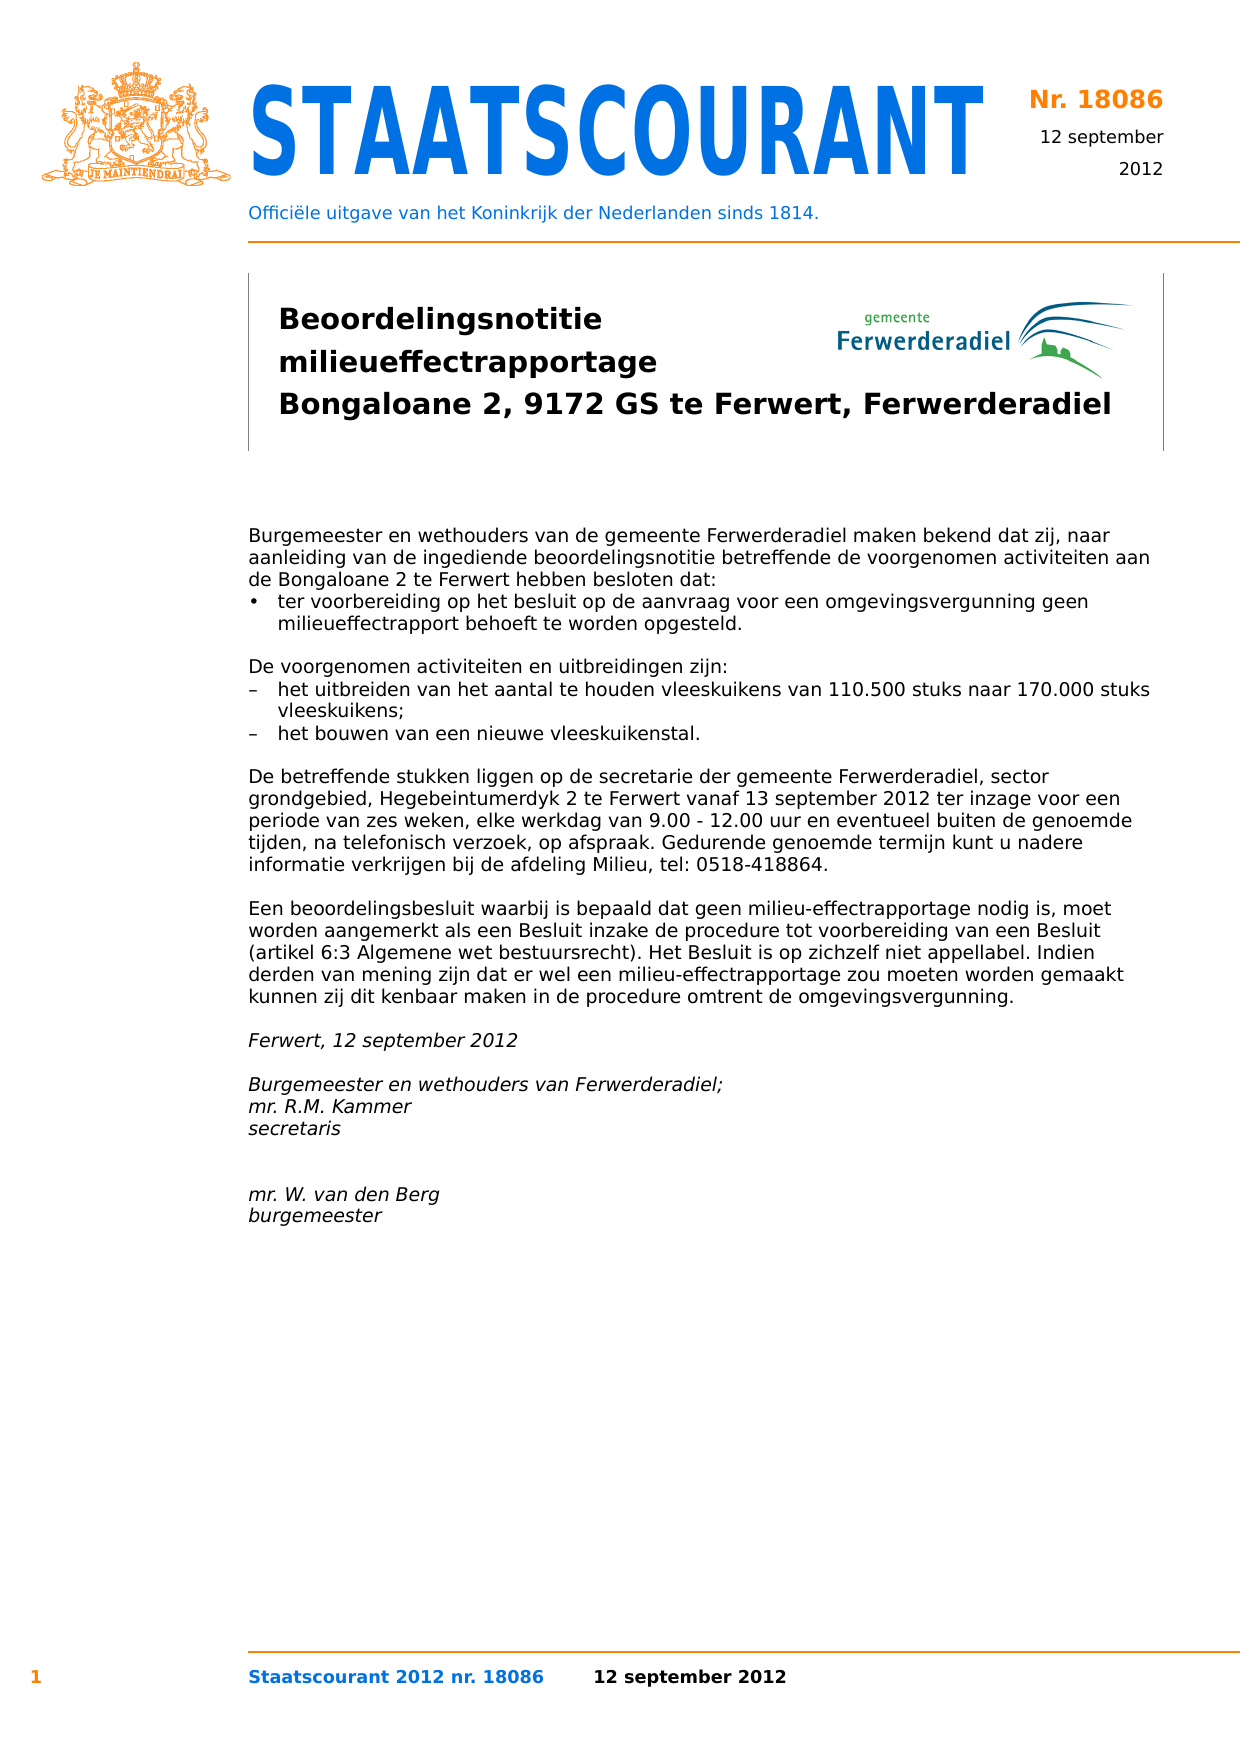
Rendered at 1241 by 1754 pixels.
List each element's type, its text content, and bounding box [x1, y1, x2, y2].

text Ferwert, 12 september 2012 [248, 1030, 1163, 1052]
text Burgemeester en wethouders van Ferwerderadiel; mr. R.M. Kammer secretaris [248, 1074, 1163, 1139]
text Burgemeester en wethouders van de gemeente Ferwerderadiel maken bekend dat zij, naar aanleiding van de ingediende beoordelingsnotitie betreffende de voorgenomen activiteiten aan de Bongaloane 2 te Ferwert hebben besloten dat: [248, 525, 1163, 591]
text De betreffende stukken liggen op de secretarie der gemeente Ferwerderadiel, sector grondgebied, Hegebeintumerdyk 2 te Ferwert vanaf 13 september 2012 ter inzage voor een periode van zes weken, elke werkdag van 9.00 - 12.00 uur en eventueel buiten de genoemde tijden, na telefonisch verzoek, op afspraak. Gedurende genoemde termijn kunt u nadere informatie verkrijgen bij de afdeling Milieu, tel: 0518-418864. [248, 766, 1163, 876]
table_cell Officiële uitgave van het Koninkrijk der Nederlanden sinds 1814. [248, 203, 1240, 241]
picture [41, 62, 231, 186]
text – het uitbreiden van het aantal te houden vleeskuikens van 110.500 stuks naar 170.000 stuks vleeskuikens; [248, 678, 1163, 722]
subtitle Beoordelingsnotitie milieueffectrapportage Bongaloane 2, 9172 GS te Ferwert, Ferwerderadiel [249, 273, 1163, 451]
table_header STAATSCOURANT [248, 62, 998, 203]
table_header [25, 62, 248, 241]
text Een beoordelingsbesluit waarbij is bepaald dat geen milieu-effectrapportage nodig is, moet worden aangemerkt als een Besluit inzake de procedure tot voorbereiding van een Besluit (artikel 6:3 Algemene wet bestuursrecht). Het Besluit is op zichzelf niet appellabel. Indien derden van mening zijn dat er wel een milieu-effectrapportage zou moeten worden gemaakt kunnen zij dit kenbaar maken in de procedure omtrent de omgevingsvergunning. [248, 898, 1163, 1008]
table_header Nr. 18086 [998, 62, 1240, 121]
text – het bouwen van een nieuwe vleeskuikenstal. [248, 722, 1163, 744]
picture [838, 302, 1134, 380]
text De voorgenomen activiteiten en uitbreidingen zijn: [248, 656, 1163, 678]
table_cell 2012 [998, 153, 1240, 203]
table_cell 12 september [998, 121, 1240, 153]
text mr. W. van den Berg burgemeester [248, 1161, 1163, 1227]
text • ter voorbereiding op het besluit op de aanvraag voor een omgevingsvergunning geen milieueffectrapport behoeft te worden opgesteld. [248, 591, 1163, 634]
